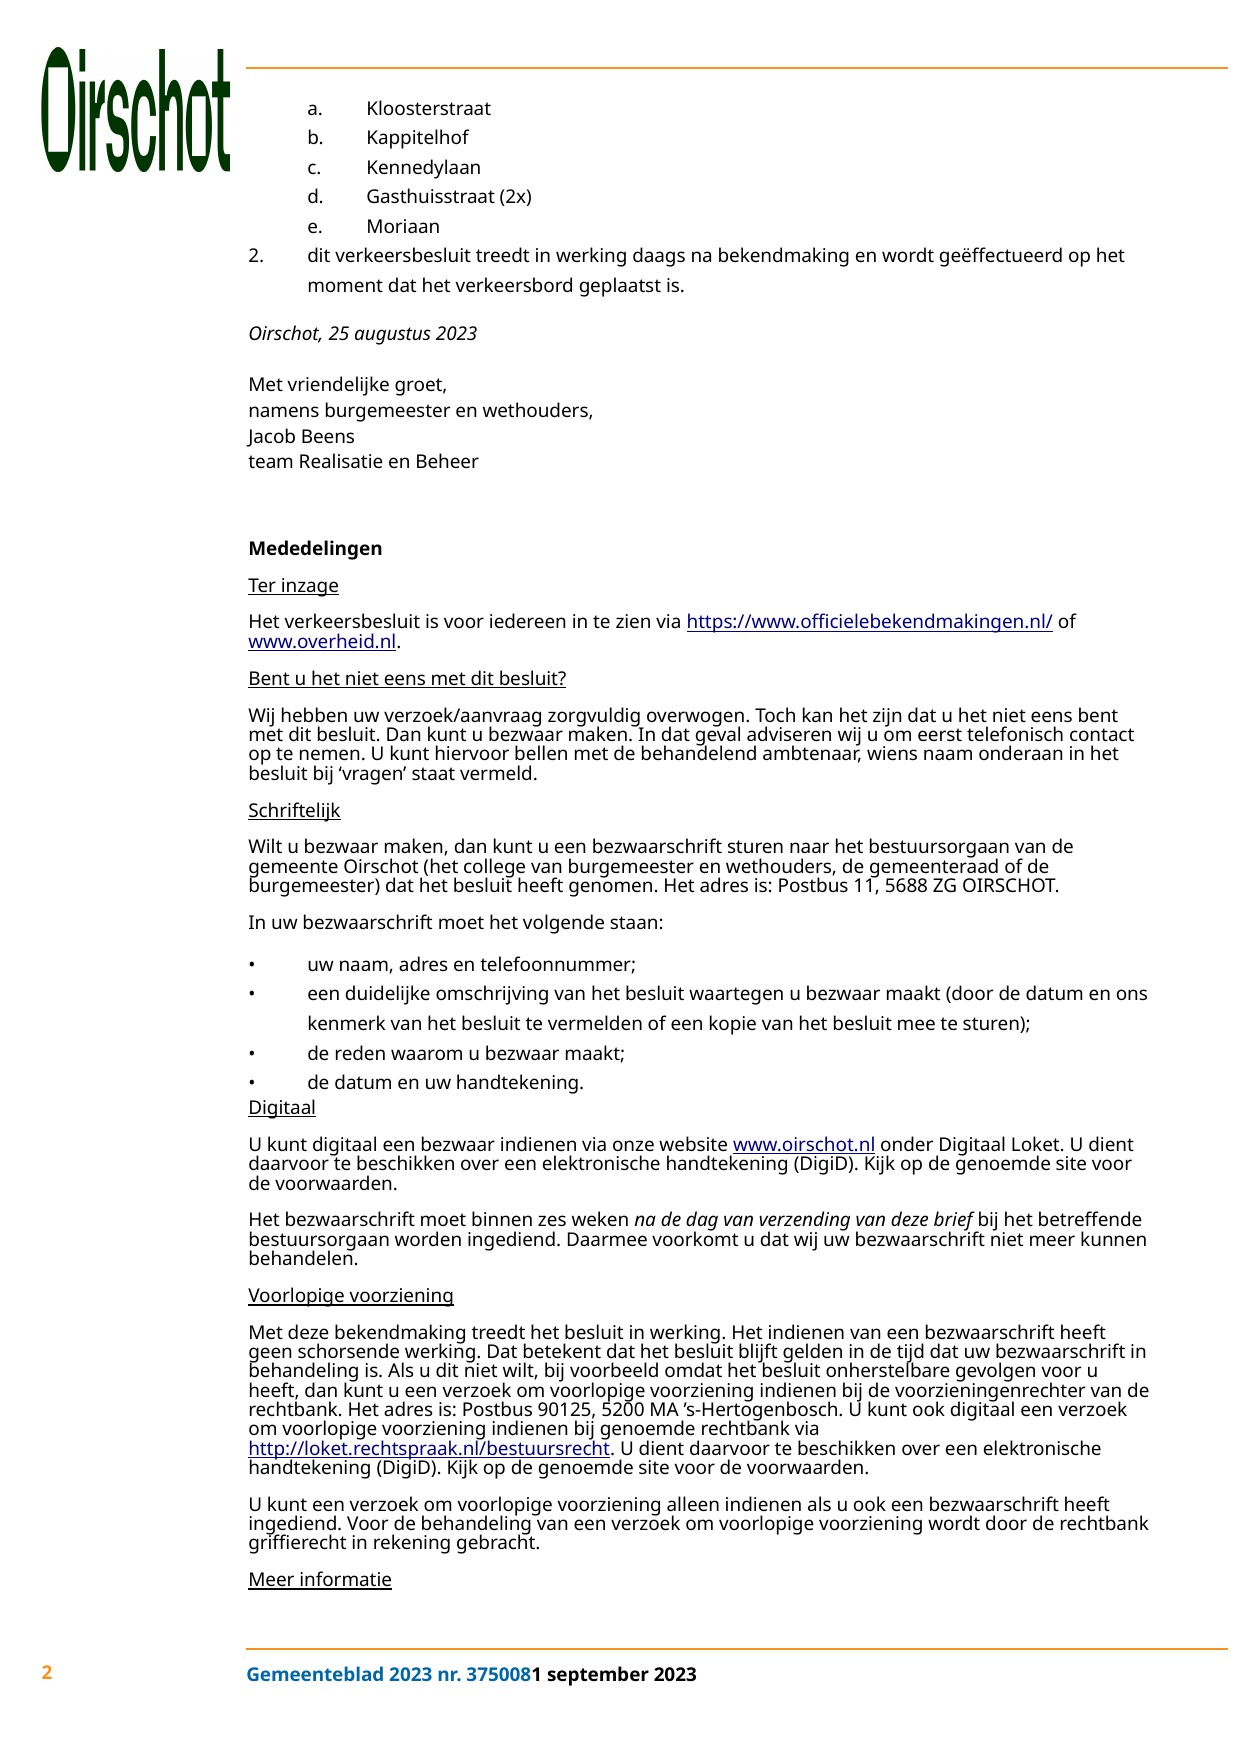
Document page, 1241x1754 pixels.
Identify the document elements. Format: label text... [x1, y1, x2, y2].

list Gasthuisstraat (2x) [307, 183, 1152, 209]
text namens burgemeester en wethouders, [248, 397, 1152, 423]
list Moriaan [307, 213, 1152, 239]
text Schriftelijk [248, 802, 1152, 821]
list Kappitelhof [307, 124, 1152, 150]
text Digitaal [248, 1099, 1152, 1118]
text team Realisatie en Beheer [248, 449, 1152, 474]
list een duidelijke omschrijving van het besluit waartegen u bezwaar maakt (door de datum en ons kenmerk van het besluit te vermelden of een kopie van het besluit mee te sturen); [248, 981, 1152, 1036]
text Oirschot, 25 augustus 2023 [248, 320, 1152, 346]
text Jacob Beens [248, 423, 1152, 449]
list dit verkeersbesluit treedt in werking daags na bekendmaking en wordt geëffectueerd op het moment dat het verkeersbord geplaatst is. [248, 243, 1152, 298]
list Kennedylaan [307, 154, 1152, 180]
text Bent u het niet eens met dit besluit? [248, 670, 1152, 689]
list de reden waarom u bezwaar maakt; [248, 1040, 1152, 1066]
list Kloosterstraat [307, 95, 1152, 121]
picture [41, 47, 231, 172]
text Ter inzage [248, 577, 1152, 596]
text Het verkeersbesluit is voor iedereen in te zien via https://www.officielebekendmakingen.nl/ of www.overheid.nl. [248, 613, 1152, 652]
text Wij hebben uw verzoek/aanvraag zorgvuldig overwogen. Toch kan het zijn dat u het niet eens bent met dit besluit. Dan kunt u bezwaar maken. In dat geval adviseren wij u om eerst telefonisch contact op te nemen. U kunt hiervoor bellen met de behandelend ambtenaar, wiens naam onderaan in het besluit bij ‘vragen’ staat vermeld. [248, 707, 1152, 784]
text Wilt u bezwaar maken, dan kunt u een bezwaarschrift sturen naar het bestuursorgaan van de gemeente Oirschot (het college van burgemeester en wethouders, de gemeenteraad of de burgemeester) dat het besluit heeft genomen. Het adres is: Postbus 11, 5688 ZG OIRSCHOT. [248, 838, 1152, 896]
list de datum en uw handtekening. [248, 1069, 1152, 1095]
text U kunt een verzoek om voorlopige voorziening alleen indienen als u ook een bezwaarschrift heeft ingediend. Voor de behandeling van een verzoek om voorlopige voorziening wordt door de rechtbank griffierecht in rekening gebracht. [248, 1496, 1152, 1554]
text Met vriendelijke groet, [248, 372, 1152, 397]
text Voorlopige voorziening [248, 1287, 1152, 1306]
text Mededelingen [248, 539, 1152, 559]
text U kunt digitaal een bezwaar indienen via onze website www.oirschot.nl onder Digitaal Loket. U dient daarvoor te beschikken over een elektronische handtekening (DigiD). Kijk op de genoemde site voor de voorwaarden. [248, 1136, 1152, 1194]
text Met deze bekendmaking treedt het besluit in werking. Het indienen van een bezwaarschrift heeft geen schorsende werking. Dat betekent dat het besluit blijft gelden in de tijd dat uw bezwaarschrift in behandeling is. Als u dit niet wilt, bij voorbeeld omdat het besluit onherstelbare gevolgen voor u heeft, dan kunt u een verzoek om voorlopige voorziening indienen bij de voorzieningenrechter van de rechtbank. Het adres is: Postbus 90125, 5200 MA ’s-Hertogenbosch. U kunt ook digitaal een verzoek om voorlopige voorziening indienen bij genoemde rechtbank via http://loket.rechtspraak.nl/bestuursrecht. U dient daarvoor te beschikken over een elektronische handtekening (DigiD). Kijk op de genoemde site voor de voorwaarden. [248, 1324, 1152, 1478]
text In uw bezwaarschrift moet het volgende staan: [248, 914, 1152, 933]
text Het bezwaarschrift moet binnen zes weken na de dag van verzending van deze brief bij het betreffende bestuursorgaan worden ingediend. Daarmee voorkomt u dat wij uw bezwaarschrift niet meer kunnen behandelen. [248, 1211, 1152, 1269]
list uw naam, adres en telefoonnummer; [248, 951, 1152, 977]
text Meer informatie [248, 1571, 1152, 1591]
